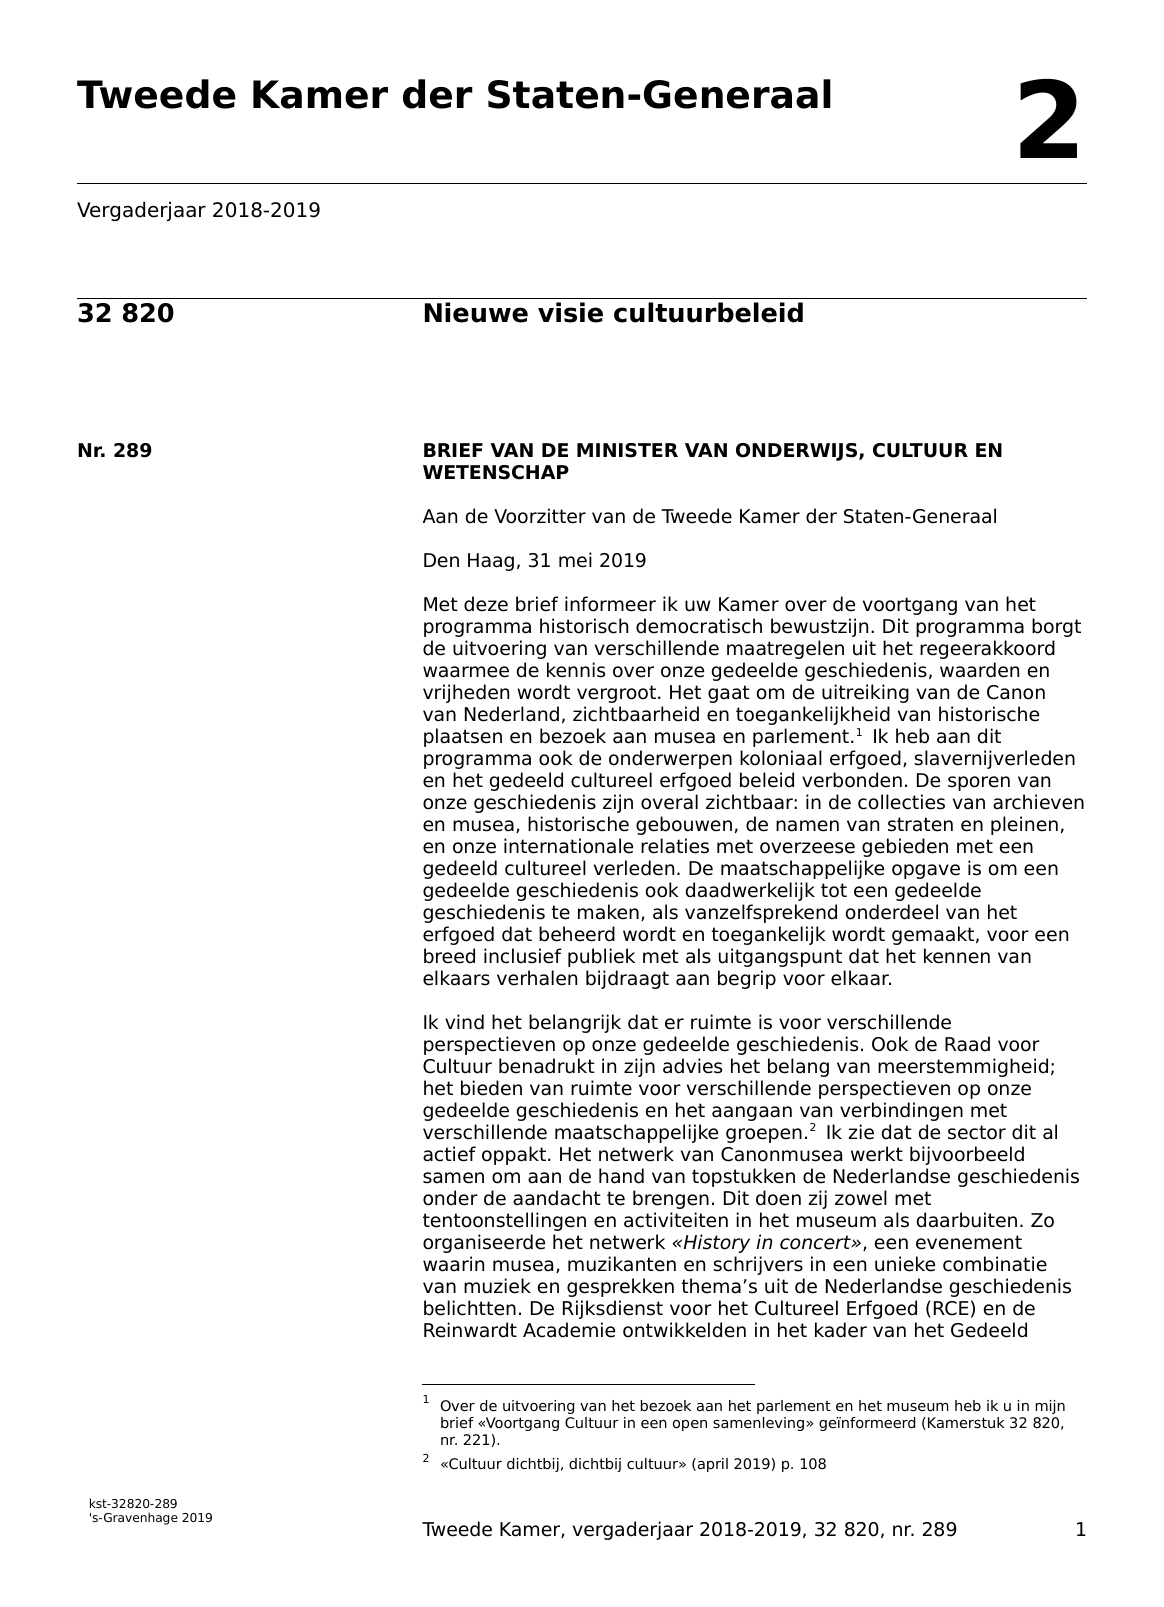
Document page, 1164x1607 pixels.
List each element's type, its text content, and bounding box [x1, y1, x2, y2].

text Ik vind het belangrijk dat er ruimte is voor verschillende perspectieven op onze gedeelde geschiedenis. Ook de Raad voor Cultuur benadrukt in zijn advies het belang van meerstemmigheid; het bieden van ruimte voor verschillende perspectieven op onze gedeelde geschiedenis en het aangaan van verbindingen met verschillende maatschappelijke groepen. Ik zie dat de sector dit al actief oppakt. Het netwerk van Canonmusea werkt bijvoorbeeld samen om aan de hand van topstukken de Nederlandse geschiedenis onder de aandacht te brengen. Dit doen zij zowel met tentoonstellingen en activiteiten in het museum als daarbuiten. Zo organiseerde het netwerk «History in concert», een evenement waarin musea, muzikanten en schrijvers in een unieke combinatie van muziek en gesprekken thema’s uit de Nederlandse geschiedenis belichtten. De Rijksdienst voor het Cultureel Erfgoed (RCE) en de Reinwardt Academie ontwikkelden in het kader van het Gedeeld [422, 1012, 1087, 1342]
subtitle 32 820 Nieuwe visie cultuurbeleid [77, 299, 1087, 329]
table_header 2 [886, 59, 1087, 183]
subtitle Nr. 289 BRIEF VAN DE MINISTER VAN ONDERWIJS, CULTUUR EN WETENSCHAP [77, 440, 1087, 484]
text Aan de Voorzitter van de Tweede Kamer der Staten-Generaal [422, 506, 1087, 528]
text kst-32820-289 [88, 1497, 323, 1511]
text Met deze brief informeer ik uw Kamer over de voortgang van het programma historisch democratisch bewustzijn. Dit programma borgt de uitvoering van verschillende maatregelen uit het regeerakkoord waarmee de kennis over onze gedeelde geschiedenis, waarden en vrijheden wordt vergroot. Het gaat om de uitreiking van de Canon van Nederland, zichtbaarheid en toegankelijkheid van historische plaatsen en bezoek aan musea en parlement. Ik heb aan dit programma ook de onderwerpen koloniaal erfgoed, slavernijverleden en het gedeeld cultureel erfgoed beleid verbonden. De sporen van onze geschiedenis zijn overal zichtbaar: in de collecties van archieven en musea, historische gebouwen, de namen van straten en pleinen, en onze internationale relaties met overzeese gebieden met een gedeeld cultureel verleden. De maatschappelijke opgave is om een gedeelde geschiedenis ook daadwerkelijk tot een gedeelde geschiedenis te maken, als vanzelfsprekend onderdeel van het erfgoed dat beheerd wordt en toegankelijk wordt gemaakt, voor een breed inclusief publiek met als uitgangspunt dat het kennen van elkaars verhalen bijdraagt aan begrip voor elkaar. [422, 594, 1087, 990]
text 's-Gravenhage 2019 [88, 1511, 323, 1525]
text Over de uitvoering van het bezoek aan het parlement en het museum heb ik u in mijn brief «Voortgang Cultuur in een open samenleving» geïnformeerd (Kamerstuk 32 820, nr. 221). [422, 1393, 1087, 1449]
table_cell Vergaderjaar 2018-2019 [77, 184, 1087, 298]
text Den Haag, 31 mei 2019 [422, 550, 1087, 572]
text «Cultuur dichtbij, dichtbij cultuur» (april 2019) p. 108 [422, 1452, 1087, 1474]
table_header Tweede Kamer der Staten-Generaal [77, 59, 886, 183]
